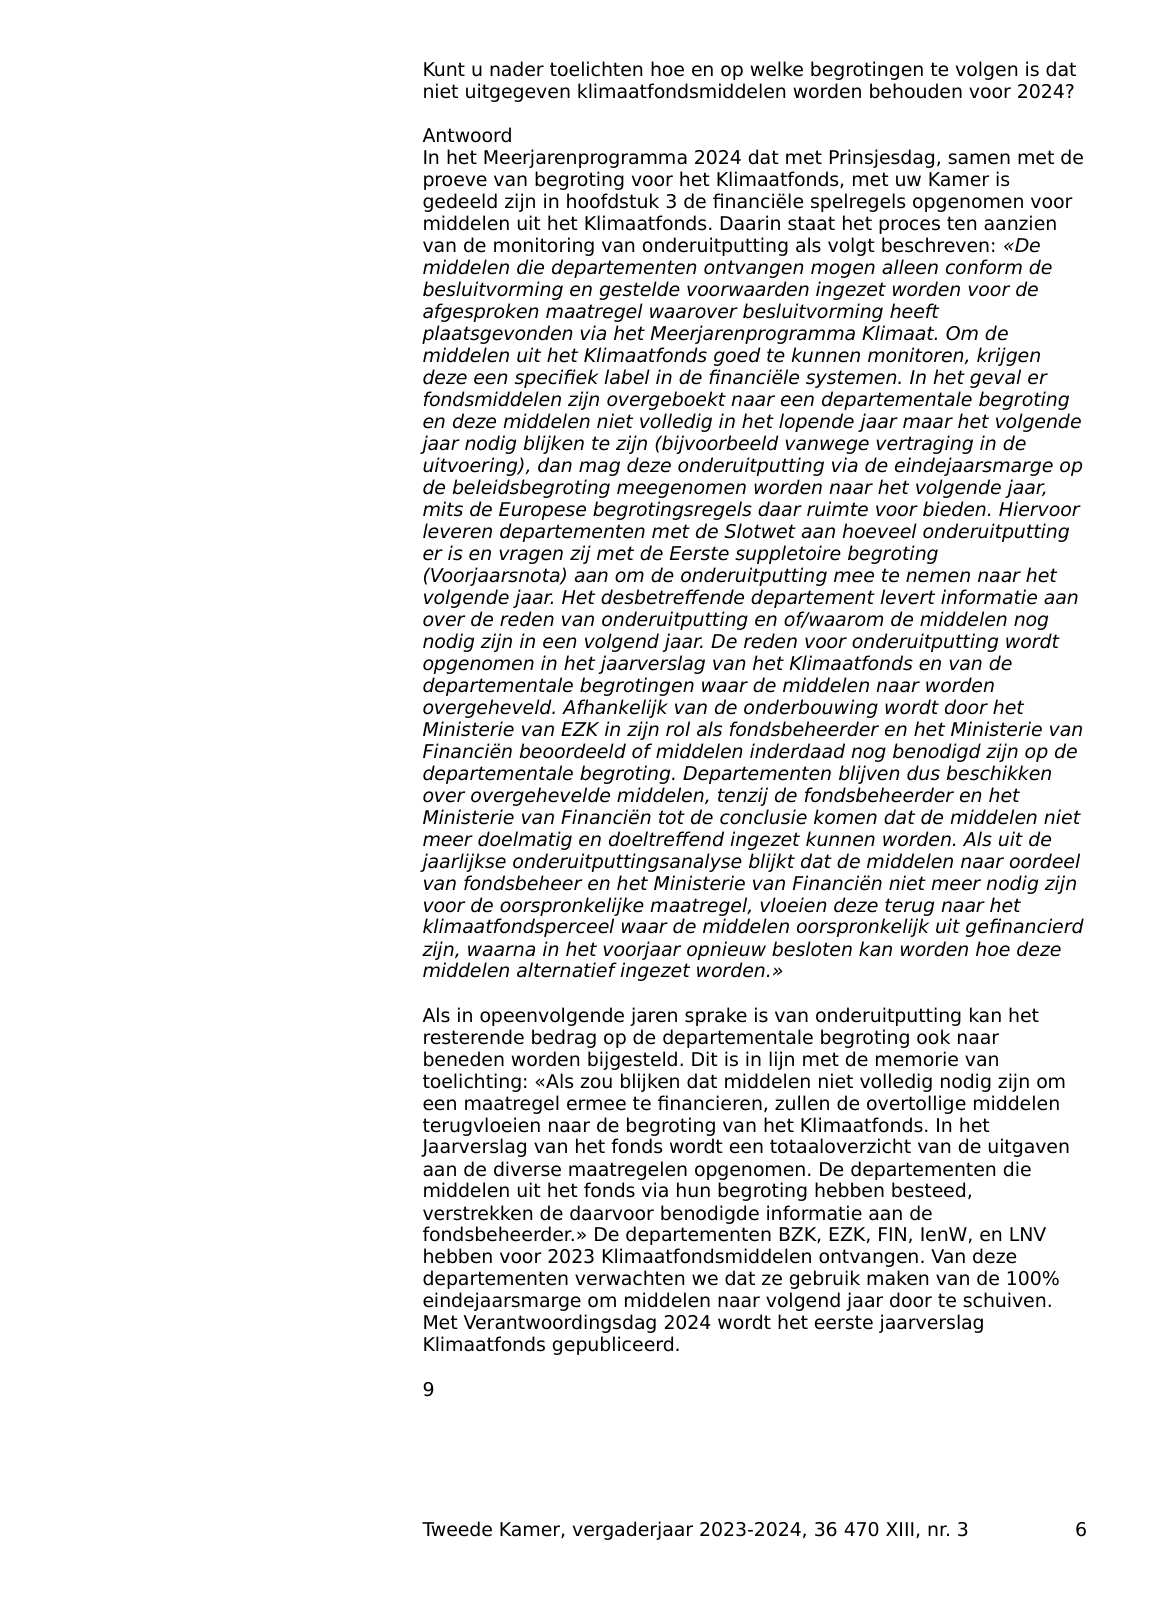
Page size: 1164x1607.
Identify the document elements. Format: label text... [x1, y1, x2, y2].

text Als in opeenvolgende jaren sprake is van onderuitputting kan het resterende bedrag op de departementale begroting ook naar beneden worden bijgesteld. Dit is in lijn met de memorie van toelichting: «Als zou blijken dat middelen niet volledig nodig zijn om een maatregel ermee te financieren, zullen de overtollige middelen terugvloeien naar de begroting van het Klimaatfonds. In het Jaarverslag van het fonds wordt een totaaloverzicht van de uitgaven aan de diverse maatregelen opgenomen. De departementen die middelen uit het fonds via hun begroting hebben besteed, verstrekken de daarvoor benodigde informatie aan de fondsbeheerder.» De departementen BZK, EZK, FIN, IenW, en LNV hebben voor 2023 Klimaatfondsmiddelen ontvangen. Van deze departementen verwachten we dat ze gebruik maken van de 100% eindejaarsmarge om middelen naar volgend jaar door te schuiven. Met Verantwoordingsdag 2024 wordt het eerste jaarverslag Klimaatfonds gepubliceerd. [422, 1004, 1087, 1356]
text 9 [422, 1378, 1087, 1400]
text In het Meerjarenprogramma 2024 dat met Prinsjesdag, samen met de proeve van begroting voor het Klimaatfonds, met uw Kamer is gedeeld zijn in hoofdstuk 3 de financiële spelregels opgenomen voor middelen uit het Klimaatfonds. Daarin staat het proces ten aanzien van de monitoring van onderuitputting als volgt beschreven: «De middelen die departementen ontvangen mogen alleen conform de besluitvorming en gestelde voorwaarden ingezet worden voor de afgesproken maatregel waarover besluitvorming heeft plaatsgevonden via het Meerjarenprogramma Klimaat. Om de middelen uit het Klimaatfonds goed te kunnen monitoren, krijgen deze een specifiek label in de financiële systemen. In het geval er fondsmiddelen zijn overgeboekt naar een departementale begroting en deze middelen niet volledig in het lopende jaar maar het volgende jaar nodig blijken te zijn (bijvoorbeeld vanwege vertraging in de uitvoering), dan mag deze onderuitputting via de eindejaarsmarge op de beleidsbegroting meegenomen worden naar het volgende jaar, mits de Europese begrotingsregels daar ruimte voor bieden. Hiervoor leveren departementen met de Slotwet aan hoeveel onderuitputting er is en vragen zij met de Eerste suppletoire begroting (Voorjaarsnota) aan om de onderuitputting mee te nemen naar het volgende jaar. Het desbetreffende departement levert informatie aan over de reden van onderuitputting en of/waarom de middelen nog nodig zijn in een volgend jaar. De reden voor onderuitputting wordt opgenomen in het jaarverslag van het Klimaatfonds en van de departementale begrotingen waar de middelen naar worden overgeheveld. Afhankelijk van de onderbouwing wordt door het Ministerie van EZK in zijn rol als fondsbeheerder en het Ministerie van Financiën beoordeeld of middelen inderdaad nog benodigd zijn op de departementale begroting. Departementen blijven dus beschikken over overgehevelde middelen, tenzij de fondsbeheerder en het Ministerie van Financiën tot de conclusie komen dat de middelen niet meer doelmatig en doeltreffend ingezet kunnen worden. Als uit de jaarlijkse onderuitputtingsanalyse blijkt dat de middelen naar oordeel van fondsbeheer en het Ministerie van Financiën niet meer nodig zijn voor de oorspronkelijke maatregel, vloeien deze terug naar het klimaatfondsperceel waar de middelen oorspronkelijk uit gefinancierd zijn, waarna in het voorjaar opnieuw besloten kan worden hoe deze middelen alternatief ingezet worden.» [422, 147, 1087, 982]
text Kunt u nader toelichten hoe en op welke begrotingen te volgen is dat niet uitgegeven klimaatfondsmiddelen worden behouden voor 2024? [422, 59, 1087, 103]
text Antwoord [422, 125, 1087, 147]
